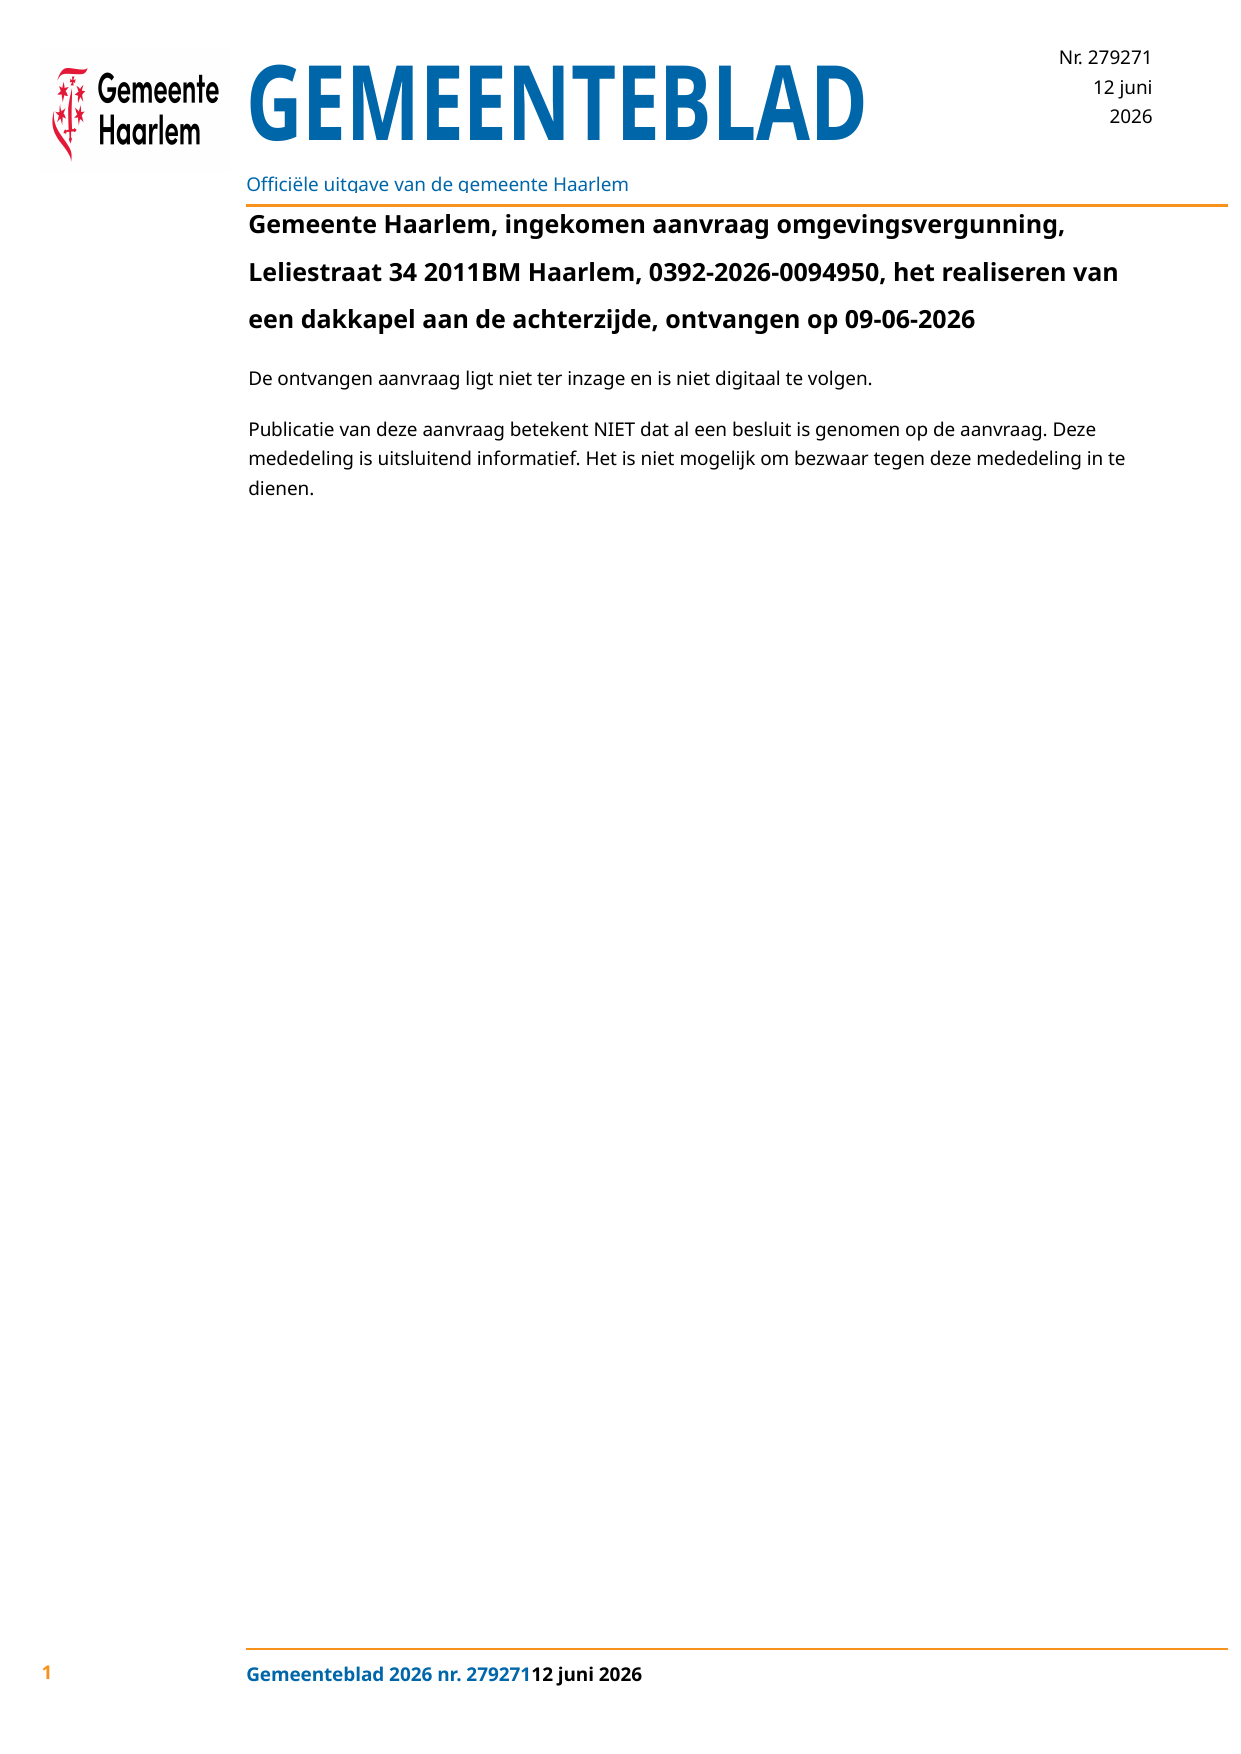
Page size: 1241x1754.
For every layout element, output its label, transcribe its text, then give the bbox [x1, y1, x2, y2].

text Gemeente Haarlem, ingekomen aanvraag omgevingsvergunning, Leliestraat 34 2011BM Haarlem, 0392-2026-0094950, het realiseren van een dakkapel aan de achterzijde, ontvangen op 09-06-2026 [248, 207, 1152, 336]
text Publicatie van deze aanvraag betekent NIET dat al een besluit is genomen op de aanvraag. Deze mededeling is uitsluitend informatief. Het is niet mogelijk om bezwaar tegen deze mededeling in te dienen. [248, 416, 1152, 501]
picture [41, 47, 231, 172]
text De ontvangen aanvraag ligt niet ter inzage en is niet digitaal te volgen. [248, 366, 1152, 391]
